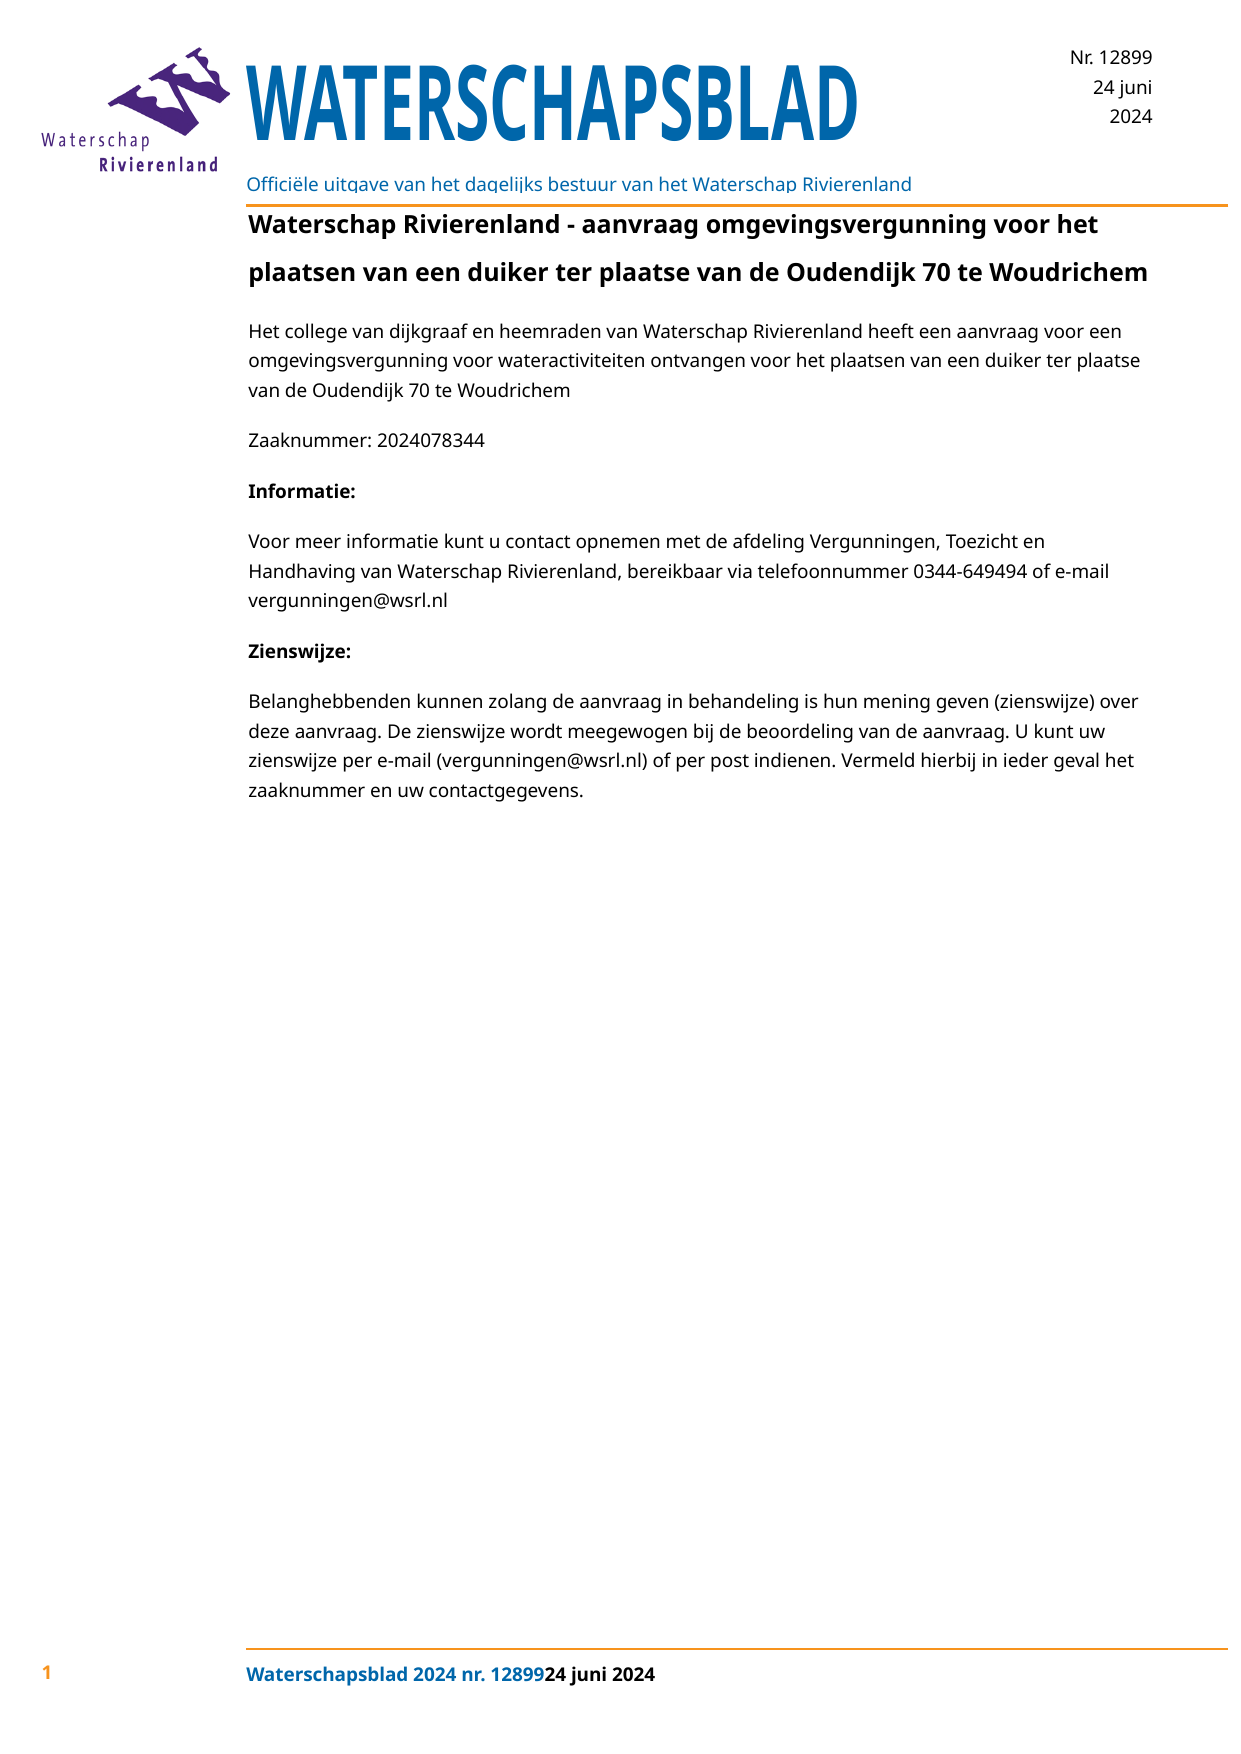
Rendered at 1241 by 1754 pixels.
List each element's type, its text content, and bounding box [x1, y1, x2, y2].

text Belanghebbenden kunnen zolang de aanvraag in behandeling is hun mening geven (zienswijze) over deze aanvraag. De zienswijze wordt meegewogen bij de beoordeling van de aanvraag. U kunt uw zienswijze per e-mail (vergunningen@wsrl.nl) of per post indienen. Vermeld hierbij in ieder geval het zaaknummer en uw contactgegevens. [248, 688, 1152, 803]
text Zienswijze: [248, 638, 1152, 664]
text Voor meer informatie kunt u contact opnemen met de afdeling Vergunningen, Toezicht en Handhaving van Waterschap Rivierenland, bereikbaar via telefoonnummer 0344-649494 of e-mail vergunningen@wsrl.nl [248, 528, 1152, 613]
text Waterschap Rivierenland - aanvraag omgevingsvergunning voor het plaatsen van een duiker ter plaatse van de Oudendijk 70 te Woudrichem [248, 207, 1152, 288]
text Informatie: [248, 478, 1152, 504]
text Het college van dijkgraaf en heemraden van Waterschap Rivierenland heeft een aanvraag voor een omgevingsvergunning voor wateractiviteiten ontvangen voor het plaatsen van een duiker ter plaatse van de Oudendijk 70 te Woudrichem [248, 318, 1152, 403]
text Zaaknummer: 2024078344 [248, 427, 1152, 453]
picture [41, 47, 231, 172]
